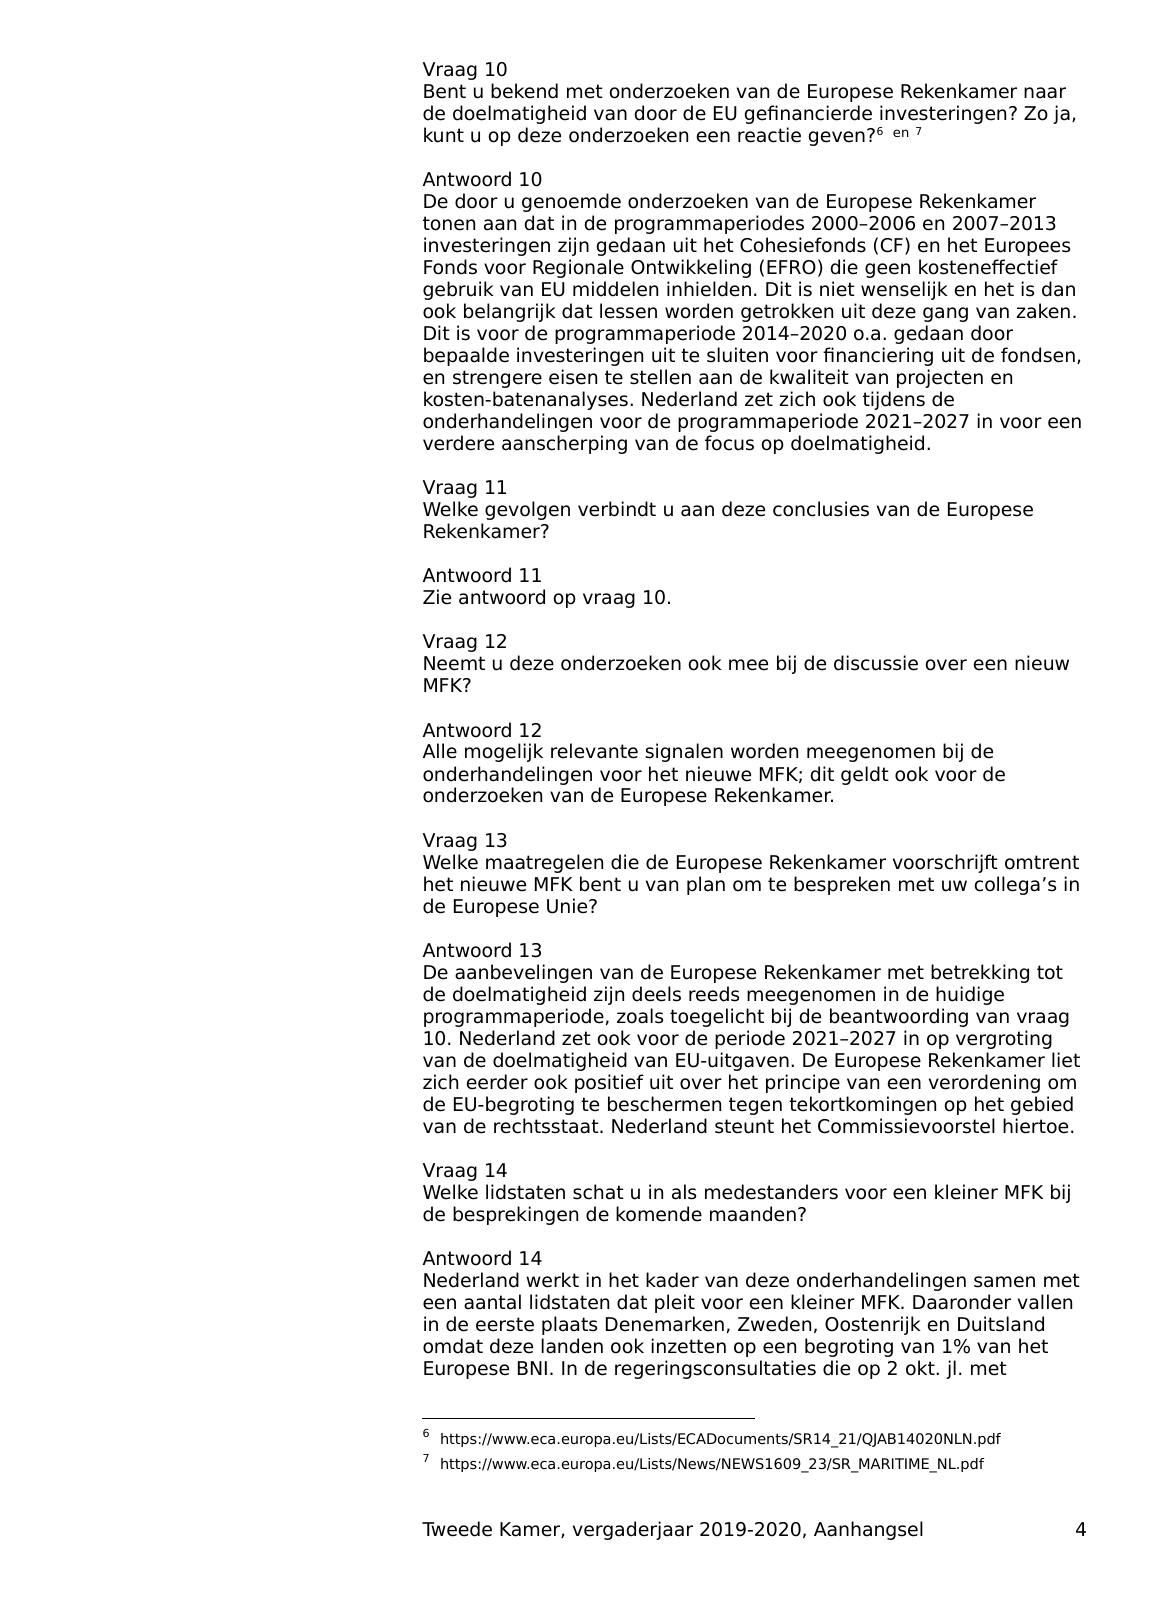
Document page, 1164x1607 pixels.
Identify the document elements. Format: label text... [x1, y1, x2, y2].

text Antwoord 13 [422, 940, 1087, 962]
text Welke lidstaten schat u in als medestanders voor een kleiner MFK bij de besprekingen de komende maanden? [422, 1182, 1087, 1226]
text De door u genoemde onderzoeken van de Europese Rekenkamer tonen aan dat in de programmaperiodes 2000–2006 en 2007–2013 investeringen zijn gedaan uit het Cohesiefonds (CF) en het Europees Fonds voor Regionale Ontwikkeling (EFRO) die geen kosteneffectief gebruik van EU middelen inhielden. Dit is niet wenselijk en het is dan ook belangrijk dat lessen worden getrokken uit deze gang van zaken. Dit is voor de programmaperiode 2014–2020 o.a. gedaan door bepaalde investeringen uit te sluiten voor financiering uit de fondsen, en strengere eisen te stellen aan de kwaliteit van projecten en kosten-batenanalyses. Nederland zet zich ook tijdens de onderhandelingen voor de programmaperiode 2021–2027 in voor een verdere aanscherping van de focus op doelmatigheid. [422, 191, 1087, 455]
text https://www.eca.europa.eu/Lists/ECADocuments/SR14_21/QJAB14020NLN.pdf [422, 1427, 1087, 1449]
text Welke gevolgen verbindt u aan deze conclusies van de Europese Rekenkamer? [422, 499, 1087, 543]
text Antwoord 14 [422, 1248, 1087, 1270]
text Vraag 12 [422, 631, 1087, 653]
text Vraag 13 [422, 829, 1087, 852]
text Vraag 10 [422, 59, 1087, 81]
text Zie antwoord op vraag 10. [422, 587, 1087, 609]
text Antwoord 11 [422, 565, 1087, 587]
text Alle mogelijk relevante signalen worden meegenomen bij de onderhandelingen voor het nieuwe MFK; dit geldt ook voor de onderzoeken van de Europese Rekenkamer. [422, 741, 1087, 807]
text De aanbevelingen van de Europese Rekenkamer met betrekking tot de doelmatigheid zijn deels reeds meegenomen in de huidige programmaperiode, zoals toegelicht bij de beantwoording van vraag 10. Nederland zet ook voor de periode 2021–2027 in op vergroting van de doelmatigheid van EU-uitgaven. De Europese Rekenkamer liet zich eerder ook positief uit over het principe van een verordening om de EU-begroting te beschermen tegen tekortkomingen op het gebied van de rechtsstaat. Nederland steunt het Commissievoorstel hiertoe. [422, 962, 1087, 1137]
text Vraag 14 [422, 1160, 1087, 1182]
text Welke maatregelen die de Europese Rekenkamer voorschrijft omtrent het nieuwe MFK bent u van plan om te bespreken met uw collega’s in de Europese Unie? [422, 852, 1087, 917]
text Antwoord 12 [422, 719, 1087, 741]
text Neemt u deze onderzoeken ook mee bij de discussie over een nieuw MFK? [422, 653, 1087, 697]
text Antwoord 10 [422, 169, 1087, 191]
text https://www.eca.europa.eu/Lists/News/NEWS1609_23/SR_MARITIME_NL.pdf [422, 1452, 1087, 1474]
text Vraag 11 [422, 477, 1087, 499]
text Bent u bekend met onderzoeken van de Europese Rekenkamer naar de doelmatigheid van door de EU gefinancierde investeringen? Zo ja, kunt u op deze onderzoeken een reactie geven? en [422, 81, 1087, 147]
text Nederland werkt in het kader van deze onderhandelingen samen met een aantal lidstaten dat pleit voor een kleiner MFK. Daaronder vallen in de eerste plaats Denemarken, Zweden, Oostenrijk en Duitsland omdat deze landen ook inzetten op een begroting van 1% van het Europese BNI. In de regeringsconsultaties die op 2 okt. jl. met [422, 1270, 1087, 1380]
